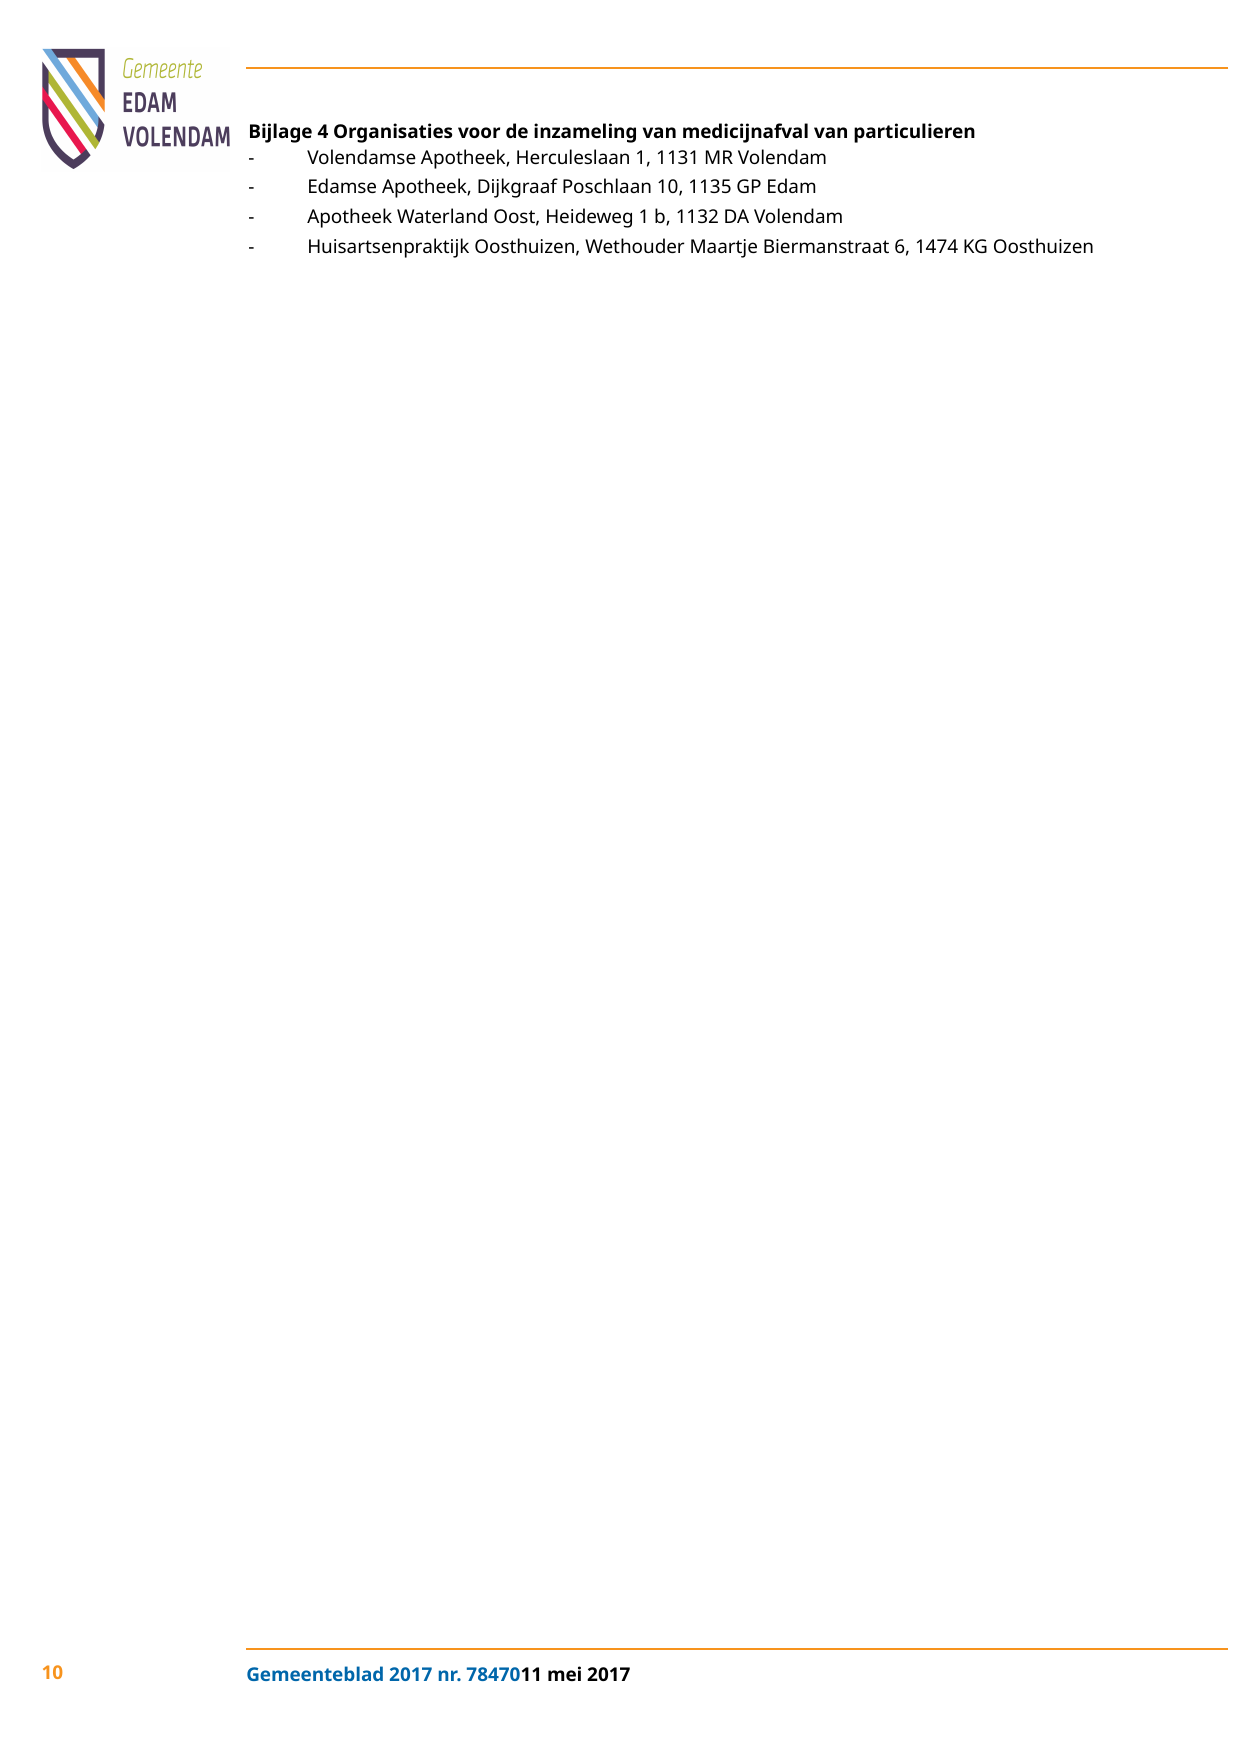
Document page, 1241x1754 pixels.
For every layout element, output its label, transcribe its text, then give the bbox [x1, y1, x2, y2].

list Volendamse Apotheek, Herculeslaan 1, 1131 MR Volendam [248, 144, 1152, 170]
list Edamse Apotheek, Dijkgraaf Poschlaan 10, 1135 GP Edam [248, 174, 1152, 199]
picture [41, 47, 231, 172]
list Huisartsenpraktijk Oosthuizen, Wethouder Maartje Biermanstraat 6, 1474 KG Oosthuizen [248, 233, 1152, 259]
list Apotheek Waterland Oost, Heideweg 1 b, 1132 DA Volendam [248, 203, 1152, 229]
text Bijlage 4 Organisaties voor de inzameling van medicijnafval van particulieren [248, 116, 1152, 144]
